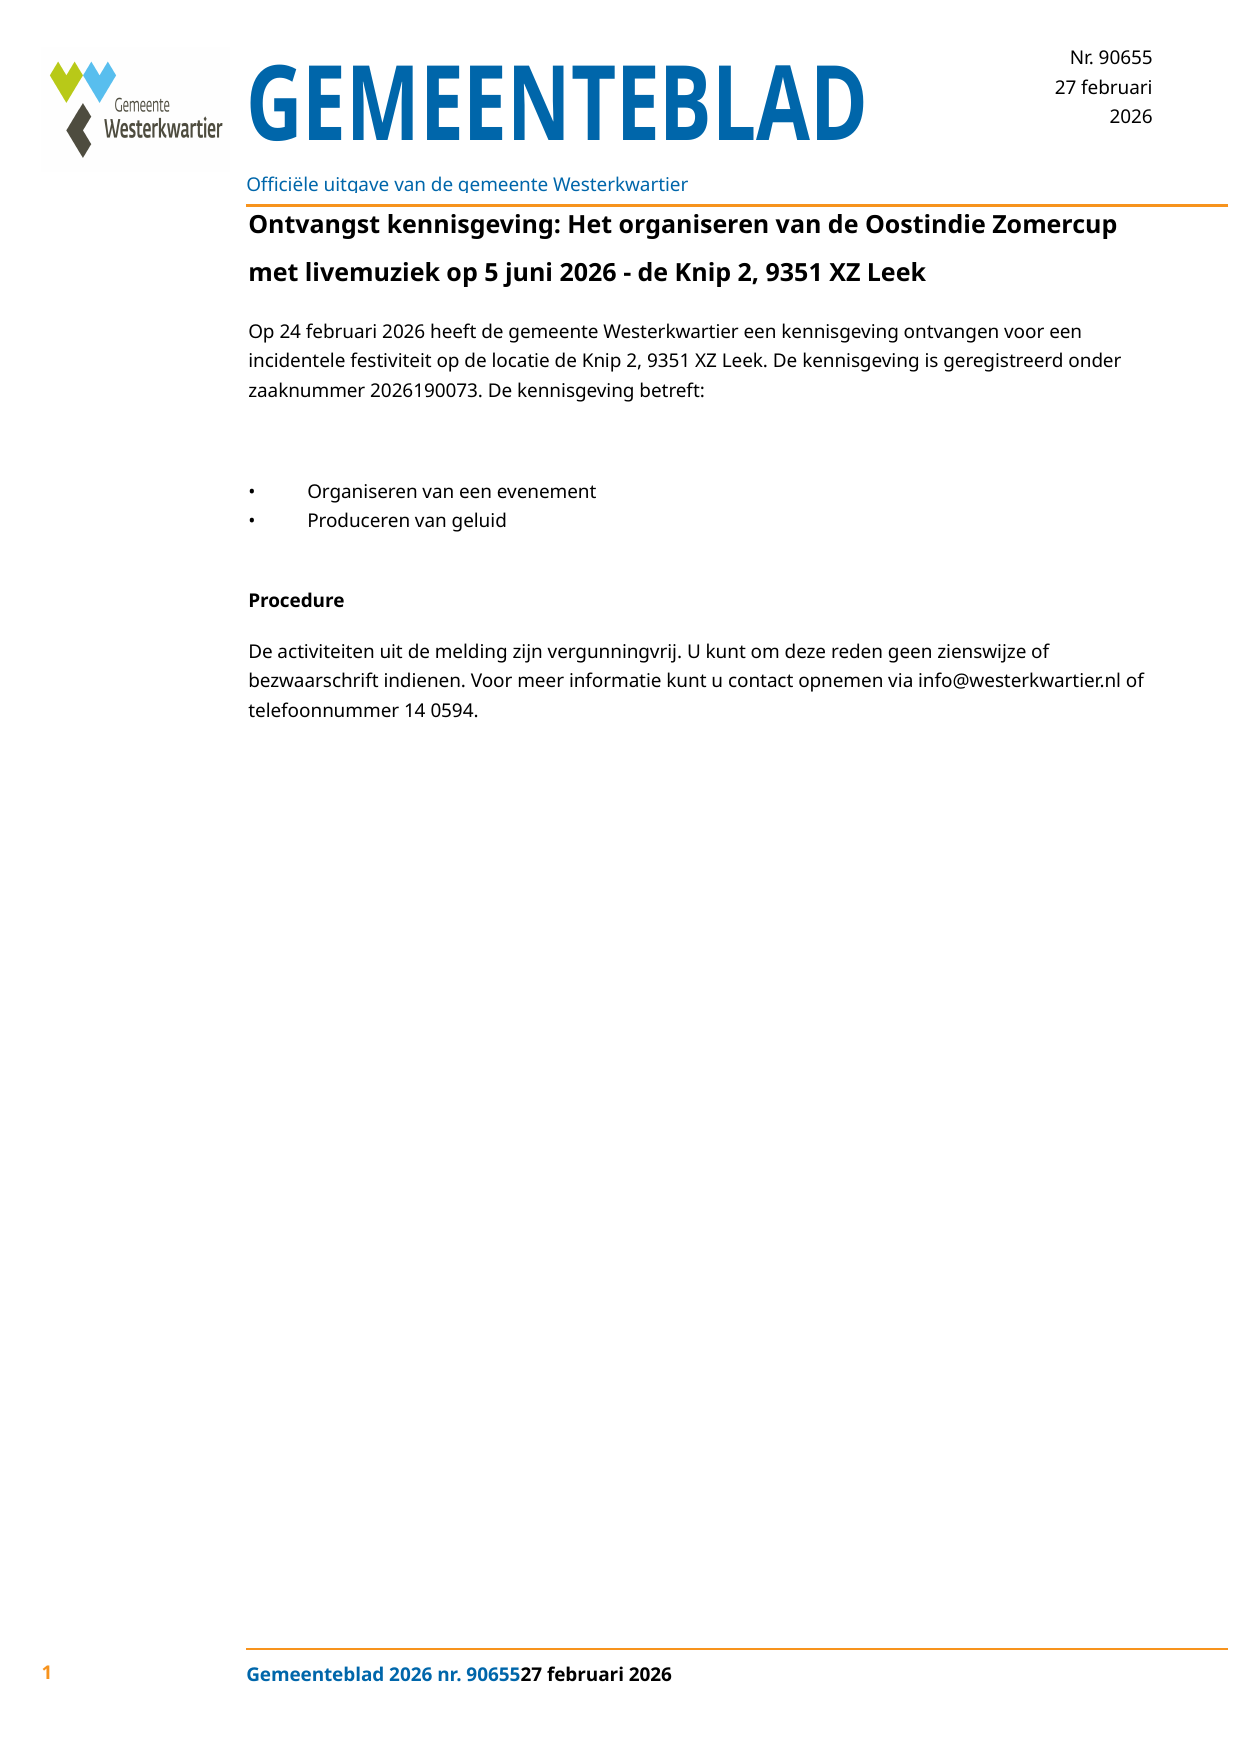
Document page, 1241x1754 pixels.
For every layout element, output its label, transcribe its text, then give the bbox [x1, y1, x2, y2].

text Procedure [248, 587, 1152, 613]
text Op 24 februari 2026 heeft de gemeente Westerkwartier een kennisgeving ontvangen voor een incidentele festiviteit op de locatie de Knip 2, 9351 XZ Leek. De kennisgeving is geregistreerd onder zaaknummer 2026190073. De kennisgeving betreft: [248, 318, 1152, 403]
list Organiseren van een evenement [248, 478, 1152, 504]
text De activiteiten uit de melding zijn vergunningvrij. U kunt om deze reden geen zienswijze of bezwaarschrift indienen. Voor meer informatie kunt u contact opnemen via info@westerkwartier.nl of telefoonnummer 14 0594. [248, 638, 1152, 723]
picture [41, 47, 231, 172]
text Ontvangst kennisgeving: Het organiseren van de Oostindie Zomercup met livemuziek op 5 juni 2026 - de Knip 2, 9351 XZ Leek [248, 207, 1152, 288]
list Produceren van geluid [248, 507, 1152, 533]
